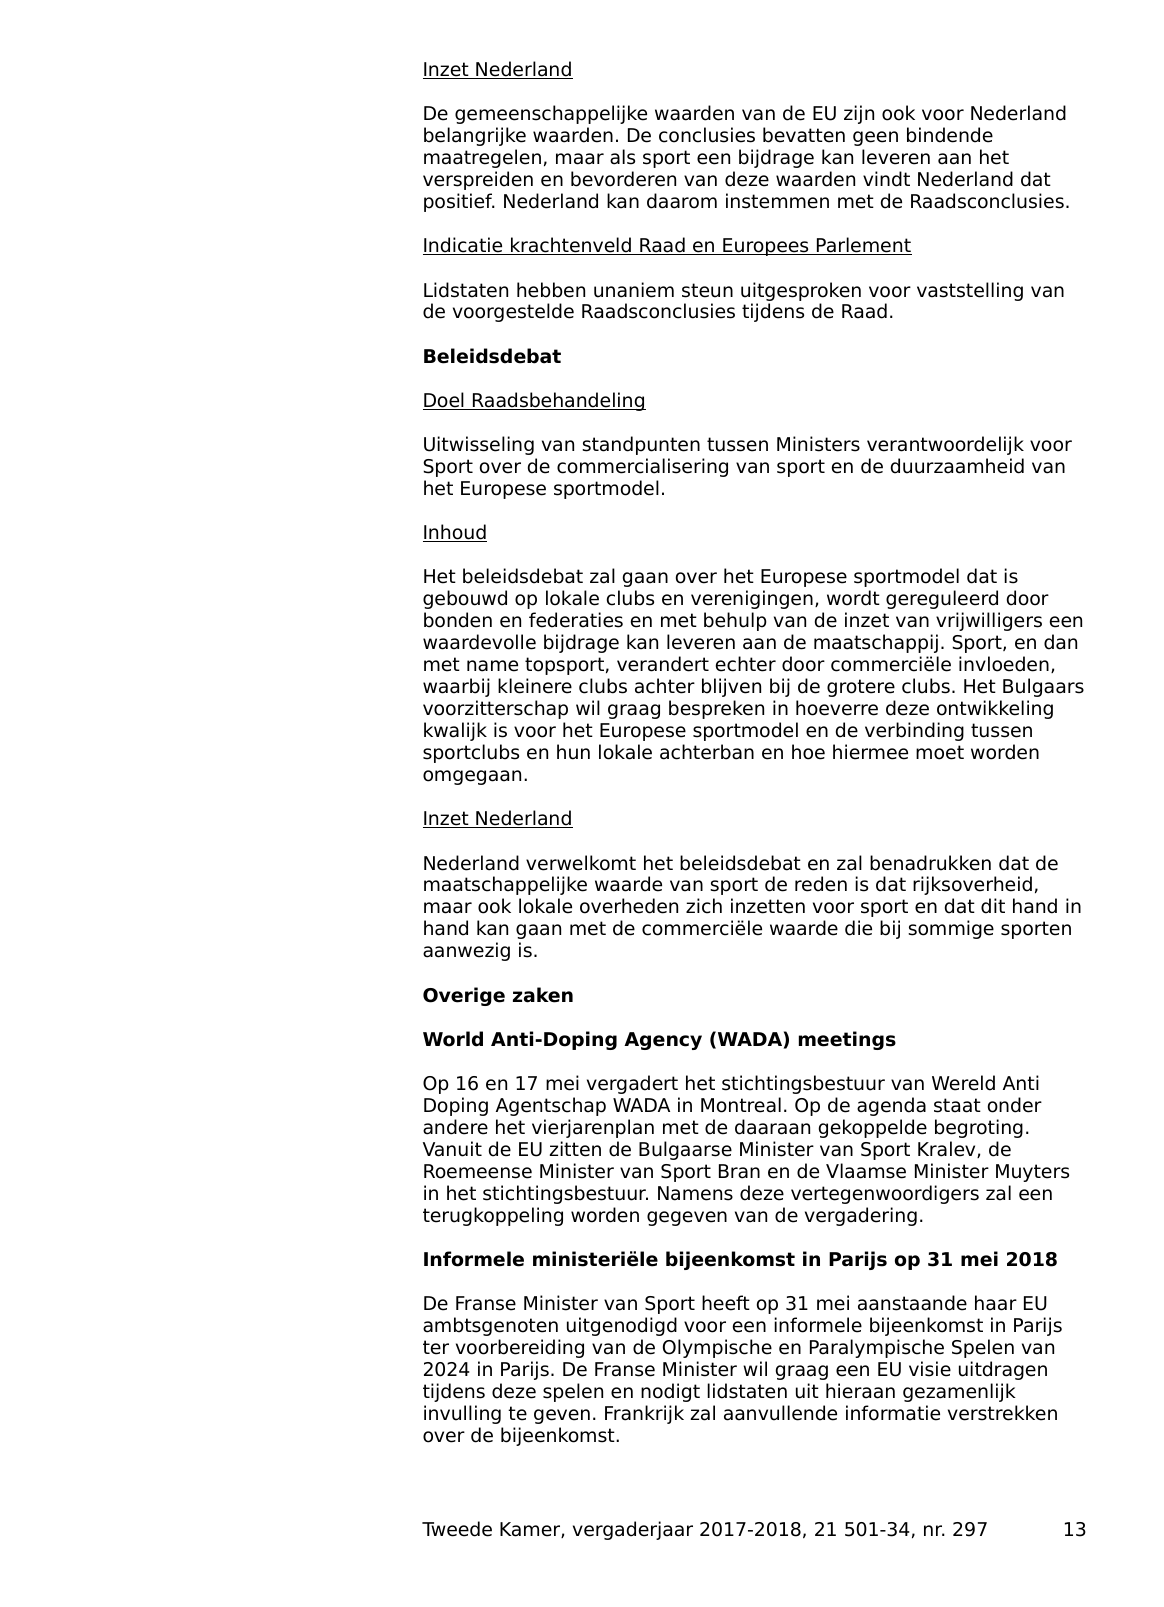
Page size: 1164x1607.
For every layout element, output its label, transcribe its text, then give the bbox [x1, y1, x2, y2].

subtitle Overige zaken [422, 984, 1087, 1006]
text De Franse Minister van Sport heeft op 31 mei aanstaande haar EU ambtsgenoten uitgenodigd voor een informele bijeenkomst in Parijs ter voorbereiding van de Olympische en Paralympische Spelen van 2024 in Parijs. De Franse Minister wil graag een EU visie uitdragen tijdens deze spelen en nodigt lidstaten uit hieraan gezamenlijk invulling te geven. Frankrijk zal aanvullende informatie verstrekken over de bijeenkomst. [422, 1293, 1087, 1447]
subtitle Inhoud [422, 522, 1087, 544]
text Het beleidsdebat zal gaan over het Europese sportmodel dat is gebouwd op lokale clubs en verenigingen, wordt gereguleerd door bonden en federaties en met behulp van de inzet van vrijwilligers een waardevolle bijdrage kan leveren aan de maatschappij. Sport, en dan met name topsport, verandert echter door commerciële invloeden, waarbij kleinere clubs achter blijven bij de grotere clubs. Het Bulgaars voorzitterschap wil graag bespreken in hoeverre deze ontwikkeling kwalijk is voor het Europese sportmodel en de verbinding tussen sportclubs en hun lokale achterban en hoe hiermee moet worden omgegaan. [422, 566, 1087, 786]
subtitle World Anti-Doping Agency (WADA) meetings [422, 1029, 1087, 1051]
subtitle Doel Raadsbehandeling [422, 390, 1087, 412]
subtitle Inzet Nederland [422, 808, 1087, 830]
text Uitwisseling van standpunten tussen Ministers verantwoordelijk voor Sport over de commercialisering van sport en de duurzaamheid van het Europese sportmodel. [422, 434, 1087, 500]
subtitle Indicatie krachtenveld Raad en Europees Parlement [422, 235, 1087, 257]
text Op 16 en 17 mei vergadert het stichtingsbestuur van Wereld Anti Doping Agentschap WADA in Montreal. Op de agenda staat onder andere het vierjarenplan met de daaraan gekoppelde begroting. Vanuit de EU zitten de Bulgaarse Minister van Sport Kralev, de Roemeense Minister van Sport Bran en de Vlaamse Minister Muyters in het stichtingsbestuur. Namens deze vertegenwoordigers zal een terugkoppeling worden gegeven van de vergadering. [422, 1073, 1087, 1227]
subtitle Beleidsdebat [422, 346, 1087, 368]
subtitle Informele ministeriële bijeenkomst in Parijs op 31 mei 2018 [422, 1249, 1087, 1271]
text Nederland verwelkomt het beleidsdebat en zal benadrukken dat de maatschappelijke waarde van sport de reden is dat rijksoverheid, maar ook lokale overheden zich inzetten voor sport en dat dit hand in hand kan gaan met de commerciële waarde die bij sommige sporten aanwezig is. [422, 852, 1087, 962]
text Lidstaten hebben unaniem steun uitgesproken voor vaststelling van de voorgestelde Raadsconclusies tijdens de Raad. [422, 279, 1087, 323]
text De gemeenschappelijke waarden van de EU zijn ook voor Nederland belangrijke waarden. De conclusies bevatten geen bindende maatregelen, maar als sport een bijdrage kan leveren aan het verspreiden en bevorderen van deze waarden vindt Nederland dat positief. Nederland kan daarom instemmen met de Raadsconclusies. [422, 103, 1087, 213]
subtitle Inzet Nederland [422, 59, 1087, 81]
